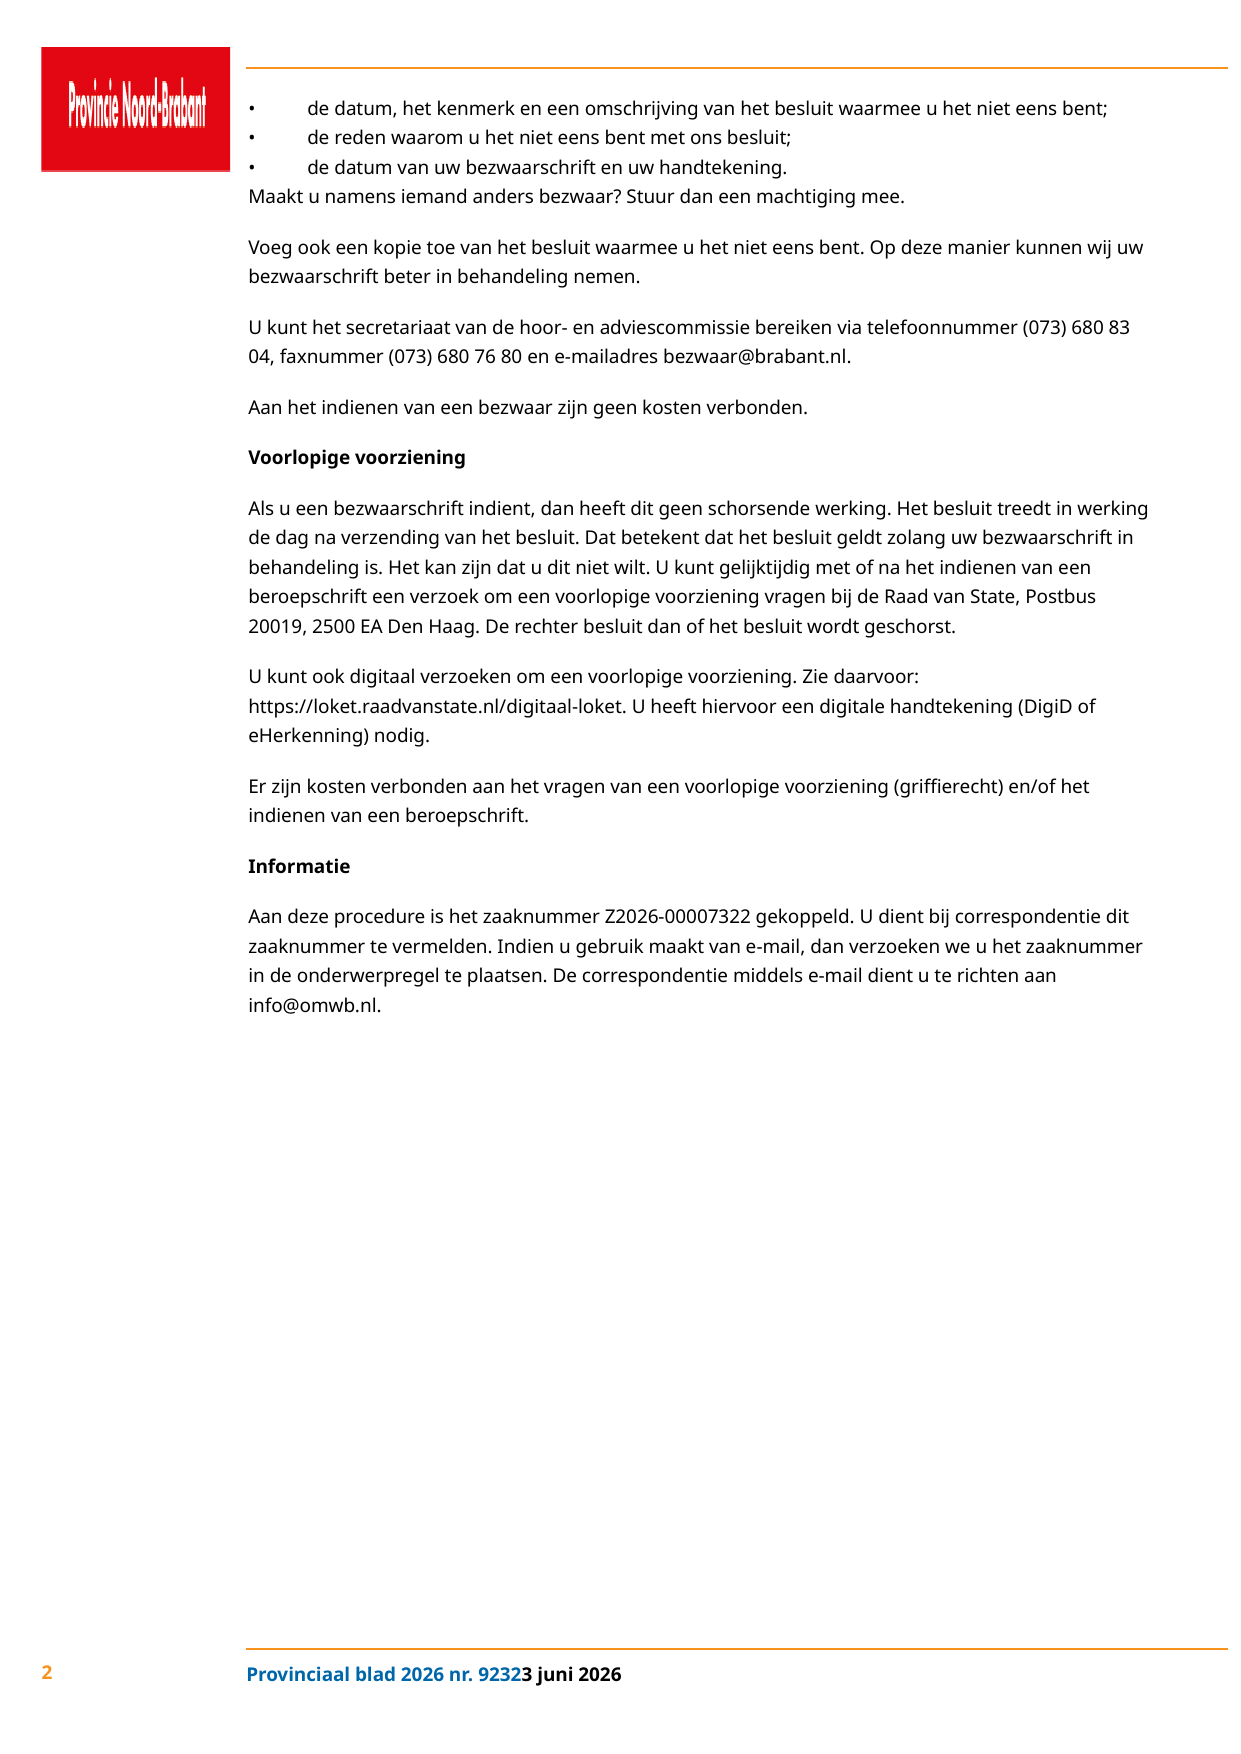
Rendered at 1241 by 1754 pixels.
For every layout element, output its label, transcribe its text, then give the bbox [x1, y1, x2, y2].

picture [41, 47, 231, 172]
text Als u een bezwaarschrift indient, dan heeft dit geen schorsende werking. Het besluit treedt in werking de dag na verzending van het besluit. Dat betekent dat het besluit geldt zolang uw bezwaarschrift in behandeling is. Het kan zijn dat u dit niet wilt. U kunt gelijktijdig met of na het indienen van een beroepschrift een verzoek om een voorlopige voorziening vragen bij de Raad van State, Postbus 20019, 2500 EA Den Haag. De rechter besluit dan of het besluit wordt geschorst. [248, 495, 1152, 639]
text Voeg ook een kopie toe van het besluit waarmee u het niet eens bent. Op deze manier kunnen wij uw bezwaarschrift beter in behandeling nemen. [248, 234, 1152, 289]
text Aan deze procedure is het zaaknummer Z2026-00007322 gekoppeld. U dient bij correspondentie dit zaaknummer te vermelden. Indien u gebruik maakt van e-mail, dan verzoeken we u het zaaknummer in de onderwerpregel te plaatsen. De correspondentie middels e-mail dient u te richten aan info@omwb.nl. [248, 903, 1152, 1018]
text Informatie [248, 853, 1152, 879]
text Aan het indienen van een bezwaar zijn geen kosten verbonden. [248, 394, 1152, 420]
text Voorlopige voorziening [248, 444, 1152, 470]
list de datum, het kenmerk en een omschrijving van het besluit waarmee u het niet eens bent; [248, 95, 1152, 121]
list de reden waarom u het niet eens bent met ons besluit; [248, 124, 1152, 150]
text U kunt ook digitaal verzoeken om een voorlopige voorziening. Zie daarvoor: https://loket.raadvanstate.nl/digitaal-loket. U heeft hiervoor een digitale handtekening (DigiD of eHerkenning) nodig. [248, 663, 1152, 748]
text U kunt het secretariaat van de hoor- en adviescommissie bereiken via telefoonnummer (073) 680 83 04, faxnummer (073) 680 76 80 en e-mailadres bezwaar@brabant.nl. [248, 314, 1152, 369]
text Er zijn kosten verbonden aan het vragen van een voorlopige voorziening (griffierecht) en/of het indienen van een beroepschrift. [248, 773, 1152, 828]
text Maakt u namens iemand anders bezwaar? Stuur dan een machtiging mee. [248, 183, 1152, 209]
list de datum van uw bezwaarschrift en uw handtekening. [248, 154, 1152, 180]
